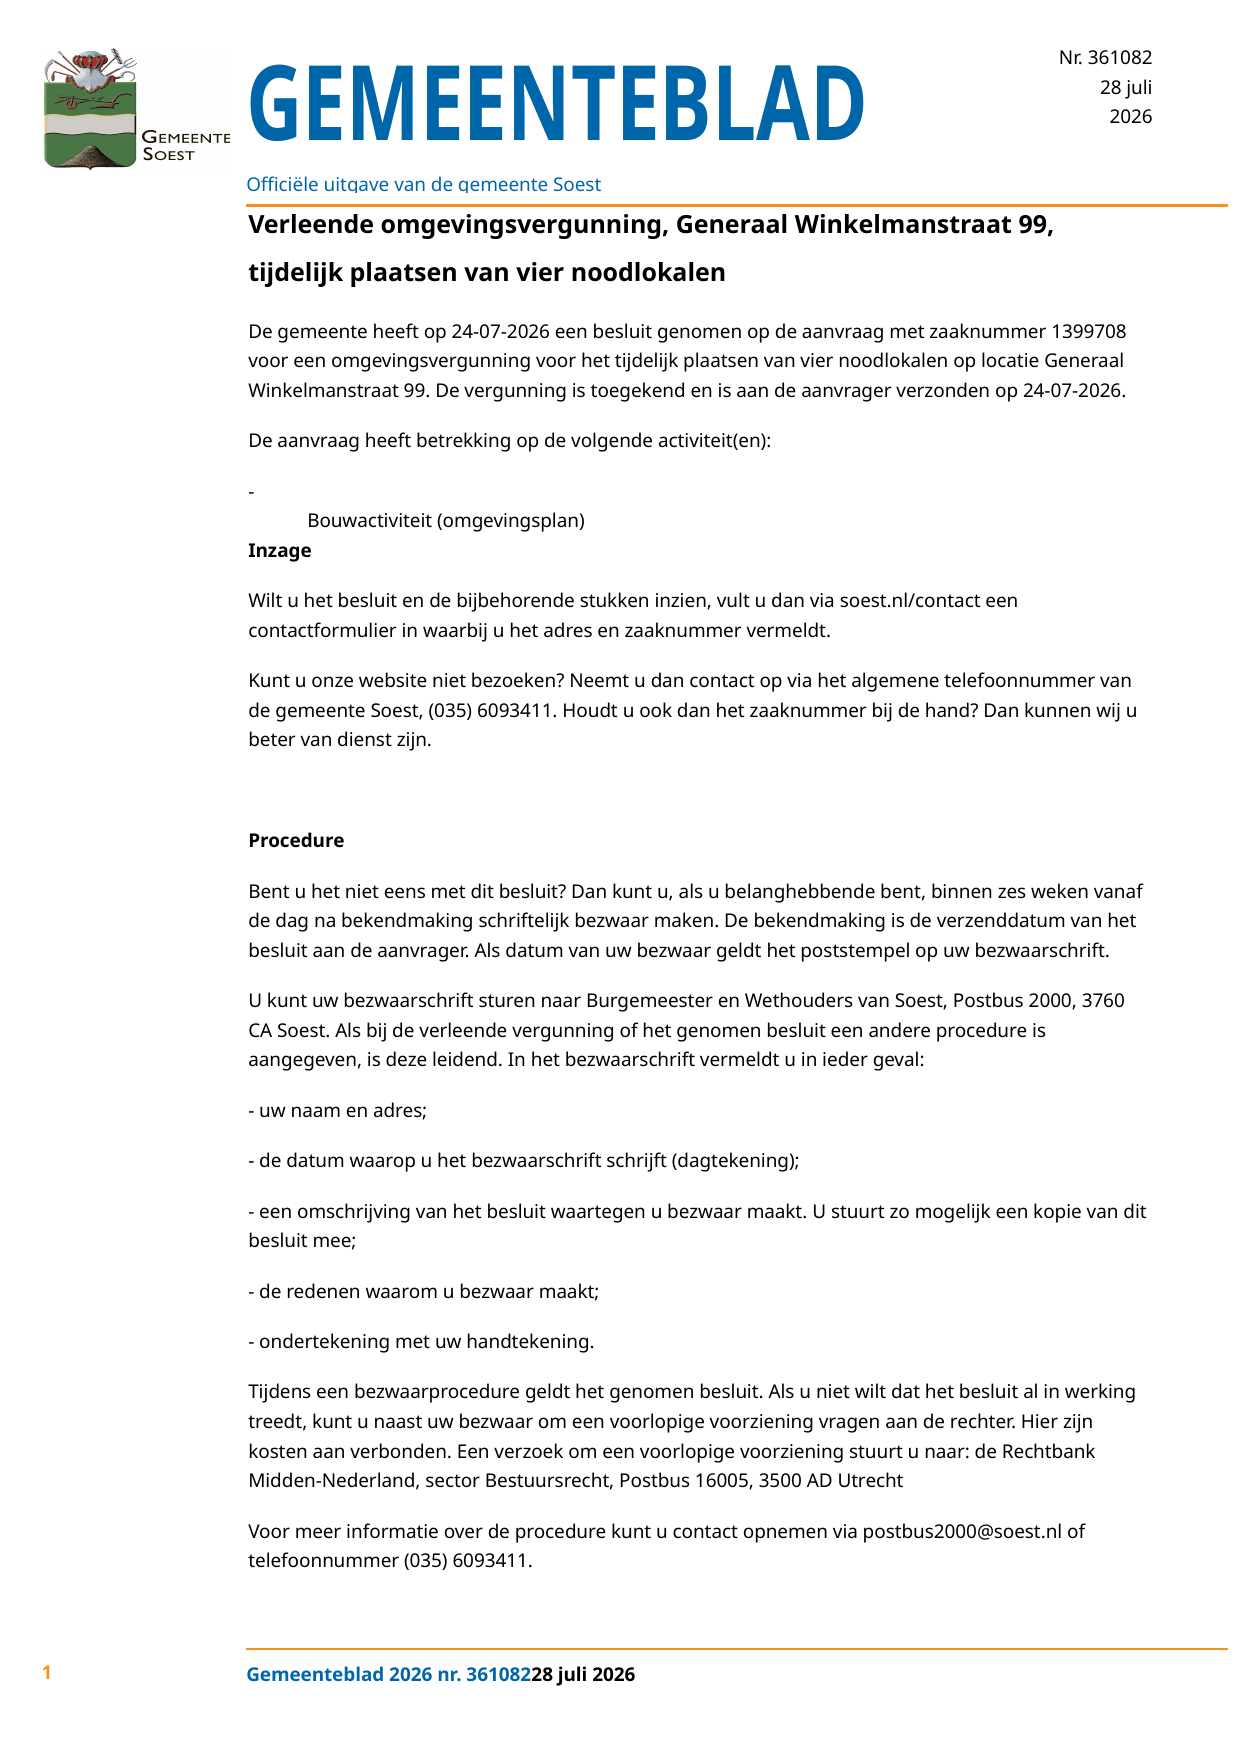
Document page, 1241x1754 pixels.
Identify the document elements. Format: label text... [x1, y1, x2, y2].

text Tijdens een bezwaarprocedure geldt het genomen besluit. Als u niet wilt dat het besluit al in werking treedt, kunt u naast uw bezwaar om een voorlopige voorziening vragen aan de rechter. Hier zijn kosten aan verbonden. Een verzoek om een voorlopige voorziening stuurt u naar: de Rechtbank Midden-Nederland, sector Bestuursrecht, Postbus 16005, 3500 AD Utrecht [248, 1379, 1152, 1493]
text - de datum waarop u het bezwaarschrift schrijft (dagtekening); [248, 1147, 1152, 1173]
text De gemeente heeft op 24-07-2026 een besluit genomen op de aanvraag met zaaknummer 1399708 voor een omgevingsvergunning voor het tijdelijk plaatsen van vier noodlokalen op locatie Generaal Winkelmanstraat 99. De vergunning is toegekend en is aan de aanvrager verzonden op 24-07-2026. [248, 318, 1152, 403]
text Wilt u het besluit en de bijbehorende stukken inzien, vult u dan via soest.nl/contact een contactformulier in waarbij u het adres en zaaknummer vermeldt. [248, 587, 1152, 643]
text - de redenen waarom u bezwaar maakt; [248, 1278, 1152, 1304]
text Procedure [248, 827, 1152, 853]
text Voor meer informatie over de procedure kunt u contact opnemen via postbus2000@soest.nl of telefoonnummer (035) 6093411. [248, 1518, 1152, 1573]
text Bent u het niet eens met dit besluit? Dan kunt u, als u belanghebbende bent, binnen zes weken vanaf de dag na bekendmaking schriftelijk bezwaar maken. De bekendmaking is de verzenddatum van het besluit aan de aanvrager. Als datum van uw bezwaar geldt het poststempel op uw bezwaarschrift. [248, 878, 1152, 963]
text Verleende omgevingsvergunning, Generaal Winkelmanstraat 99, tijdelijk plaatsen van vier noodlokalen [248, 207, 1152, 288]
text Inzage [248, 537, 1152, 563]
text - een omschrijving van het besluit waartegen u bezwaar maakt. U stuurt zo mogelijk een kopie van dit besluit mee; [248, 1198, 1152, 1253]
text Kunt u onze website niet bezoeken? Neemt u dan contact op via het algemene telefoonnummer van de gemeente Soest, (035) 6093411. Houdt u ook dan het zaaknummer bij de hand? Dan kunnen wij u beter van dienst zijn. [248, 667, 1152, 752]
text De aanvraag heeft betrekking op de volgende activiteit(en): [248, 427, 1152, 453]
text - uw naam en adres; [248, 1097, 1152, 1123]
text - ondertekening met uw handtekening. [248, 1328, 1152, 1354]
list Bouwactiviteit (omgevingsplan) [248, 507, 1152, 533]
picture [41, 47, 231, 172]
text U kunt uw bezwaarschrift sturen naar Burgemeester en Wethouders van Soest, Postbus 2000, 3760 CA Soest. Als bij de verleende vergunning of het genomen besluit een andere procedure is aangegeven, is deze leidend. In het bezwaarschrift vermeldt u in ieder geval: [248, 987, 1152, 1072]
